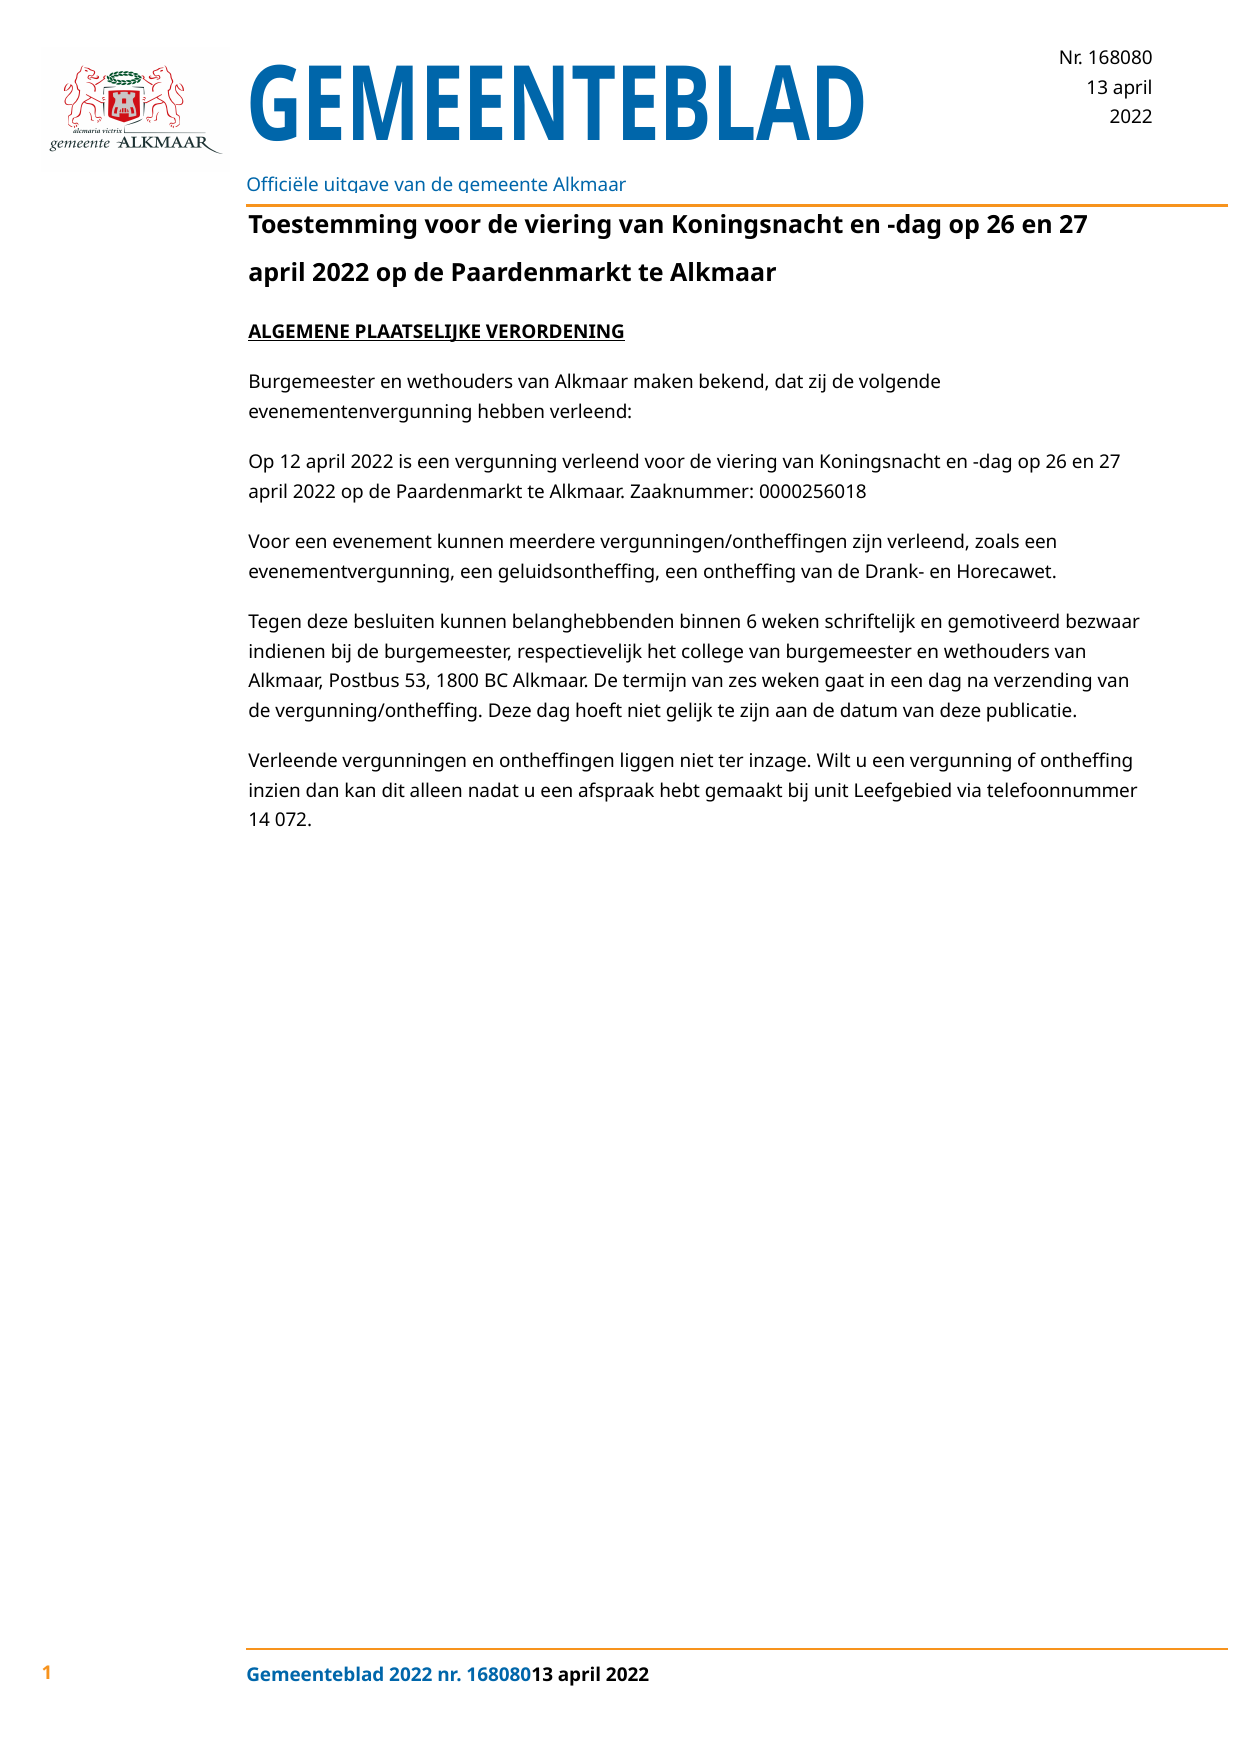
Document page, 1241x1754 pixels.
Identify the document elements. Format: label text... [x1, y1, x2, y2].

text Tegen deze besluiten kunnen belanghebbenden binnen 6 weken schriftelijk en gemotiveerd bezwaar indienen bij de burgemeester, respectievelijk het college van burgemeester en wethouders van Alkmaar, Postbus 53, 1800 BC Alkmaar. De termijn van zes weken gaat in een dag na verzending van de vergunning/ontheffing. Deze dag hoeft niet gelijk te zijn aan de datum van deze publicatie. [248, 608, 1152, 723]
text Voor een evenement kunnen meerdere vergunningen/ontheffingen zijn verleend, zoals een evenementvergunning, een geluidsontheffing, een ontheffing van de Drank- en Horecawet. [248, 528, 1152, 584]
text Toestemming voor de viering van Koningsnacht en -dag op 26 en 27 april 2022 op de Paardenmarkt te Alkmaar [248, 207, 1152, 288]
text Burgemeester en wethouders van Alkmaar maken bekend, dat zij de volgende evenementenvergunning hebben verleend: [248, 368, 1152, 424]
text Op 12 april 2022 is een vergunning verleend voor de viering van Koningsnacht en -dag op 26 en 27 april 2022 op de Paardenmarkt te Alkmaar. Zaaknummer: 0000256018 [248, 448, 1152, 504]
picture [41, 47, 231, 172]
text ALGEMENE PLAATSELIJKE VERORDENING [248, 318, 1152, 344]
text Verleende vergunningen en ontheffingen liggen niet ter inzage. Wilt u een vergunning of ontheffing inzien dan kan dit alleen nadat u een afspraak hebt gemaakt bij unit Leefgebied via telefoonnummer 14 072. [248, 747, 1152, 832]
